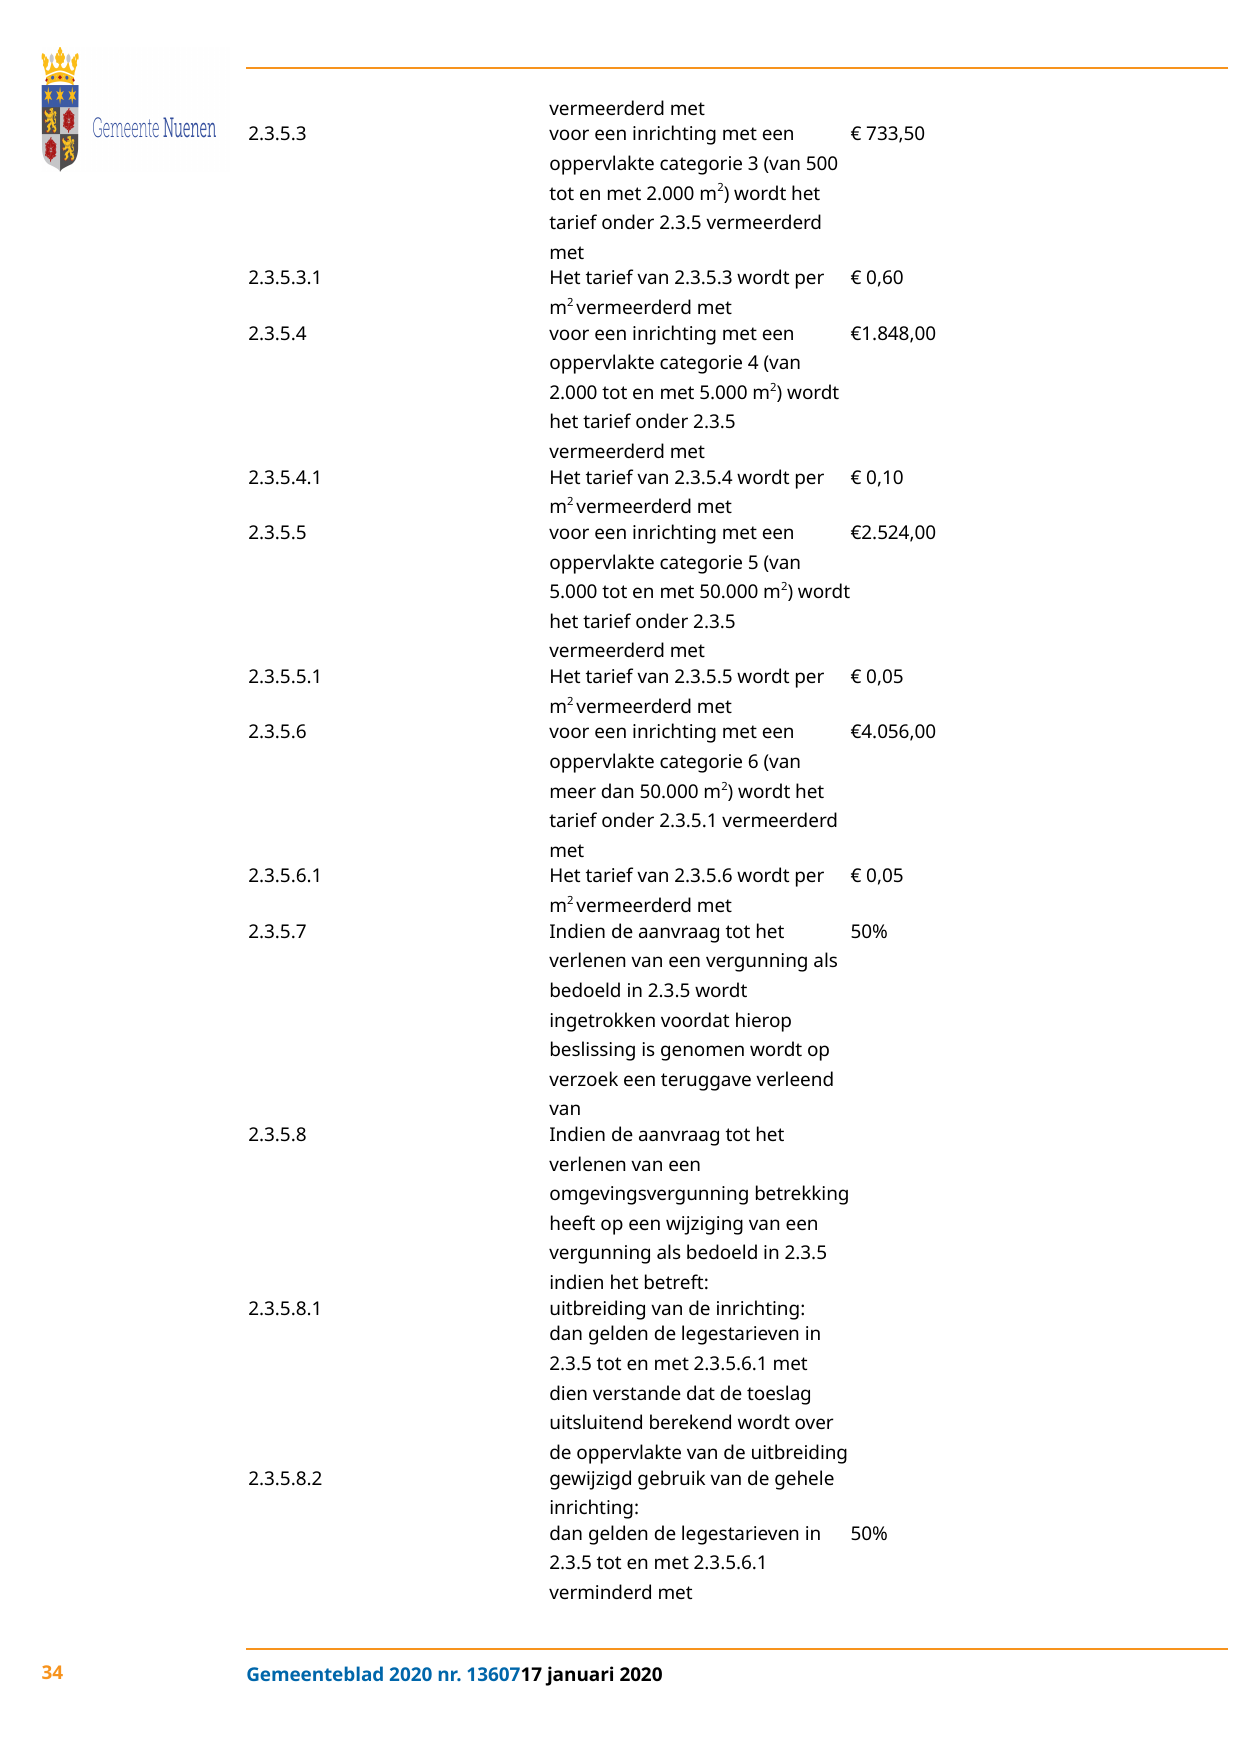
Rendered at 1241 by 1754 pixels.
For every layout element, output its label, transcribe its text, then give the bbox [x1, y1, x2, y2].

table_cell [850, 1321, 1152, 1465]
table_cell dan gelden de legestarieven in 2.3.5 tot en met 2.3.5.6.1 verminderd met [549, 1520, 850, 1605]
table_cell Indien de aanvraag tot het verlenen van een vergunning als bedoeld in 2.3.5 wordt ingetrokken voordat hierop beslissing is genomen wordt op verzoek een teruggave verleend van [549, 918, 850, 1121]
table_cell [248, 95, 549, 121]
table_cell 2.3.5.3.1 [248, 265, 549, 320]
table_cell voor een inrichting met een oppervlakte categorie 3 (van 500 tot en met 2.000 m2) wordt het tarief onder 2.3.5 vermeerderd met [549, 121, 850, 264]
table_cell dan gelden de legestarieven in 2.3.5 tot en met 2.3.5.6.1 met dien verstande dat de toeslag uitsluitend berekend wordt over de oppervlakte van de uitbreiding [549, 1321, 850, 1465]
table_cell 2.3.5.6 [248, 719, 549, 863]
table_cell 2.3.5.4 [248, 320, 549, 464]
table_cell 2.3.5.5 [248, 519, 549, 663]
table_cell 2.3.5.8 [248, 1121, 549, 1295]
table_cell Indien de aanvraag tot het verlenen van een omgevingsvergunning betrekking heeft op een wijziging van een vergunning als bedoeld in 2.3.5 indien het betreft: [549, 1121, 850, 1295]
table_cell [850, 1295, 1152, 1321]
table_cell voor een inrichting met een oppervlakte categorie 6 (van meer dan 50.000 m2) wordt het tarief onder 2.3.5.1 vermeerderd met [549, 719, 850, 863]
table_cell 2.3.5.6.1 [248, 863, 549, 918]
table_cell €1.848,00 [850, 320, 1152, 464]
table_cell 2.3.5.3 [248, 121, 549, 264]
table_cell €4.056,00 [850, 719, 1152, 863]
table_cell €2.524,00 [850, 519, 1152, 663]
table_cell € 0,05 [850, 863, 1152, 918]
table_cell [850, 1465, 1152, 1520]
table_cell Het tarief van 2.3.5.6 wordt per m2 vermeerderd met [549, 863, 850, 918]
table_cell Het tarief van 2.3.5.5 wordt per m2 vermeerderd met [549, 663, 850, 719]
table_cell [850, 1121, 1152, 1295]
table_cell 50% [850, 1520, 1152, 1605]
table_cell 2.3.5.7 [248, 918, 549, 1121]
table_cell € 0,10 [850, 464, 1152, 519]
table_cell voor een inrichting met een oppervlakte categorie 5 (van 5.000 tot en met 50.000 m2) wordt het tarief onder 2.3.5 vermeerderd met [549, 519, 850, 663]
table_cell € 0,05 [850, 663, 1152, 719]
table_cell voor een inrichting met een oppervlakte categorie 4 (van 2.000 tot en met 5.000 m2) wordt het tarief onder 2.3.5 vermeerderd met [549, 320, 850, 464]
table_cell vermeerderd met [549, 95, 850, 121]
table_cell [248, 1520, 549, 1605]
table_cell 2.3.5.5.1 [248, 663, 549, 719]
table_cell [248, 1321, 549, 1465]
table_cell Het tarief van 2.3.5.4 wordt per m2 vermeerderd met [549, 464, 850, 519]
table_cell 2.3.5.8.1 [248, 1295, 549, 1321]
picture [41, 47, 231, 172]
table_cell 50% [850, 918, 1152, 1121]
table_cell Het tarief van 2.3.5.3 wordt per m2 vermeerderd met [549, 265, 850, 320]
table_cell [850, 95, 1152, 121]
table_cell € 733,50 [850, 121, 1152, 264]
table_cell uitbreiding van de inrichting: [549, 1295, 850, 1321]
table_cell € 0,60 [850, 265, 1152, 320]
table_cell 2.3.5.4.1 [248, 464, 549, 519]
table_cell 2.3.5.8.2 [248, 1465, 549, 1520]
table_cell gewijzigd gebruik van de gehele inrichting: [549, 1465, 850, 1520]
